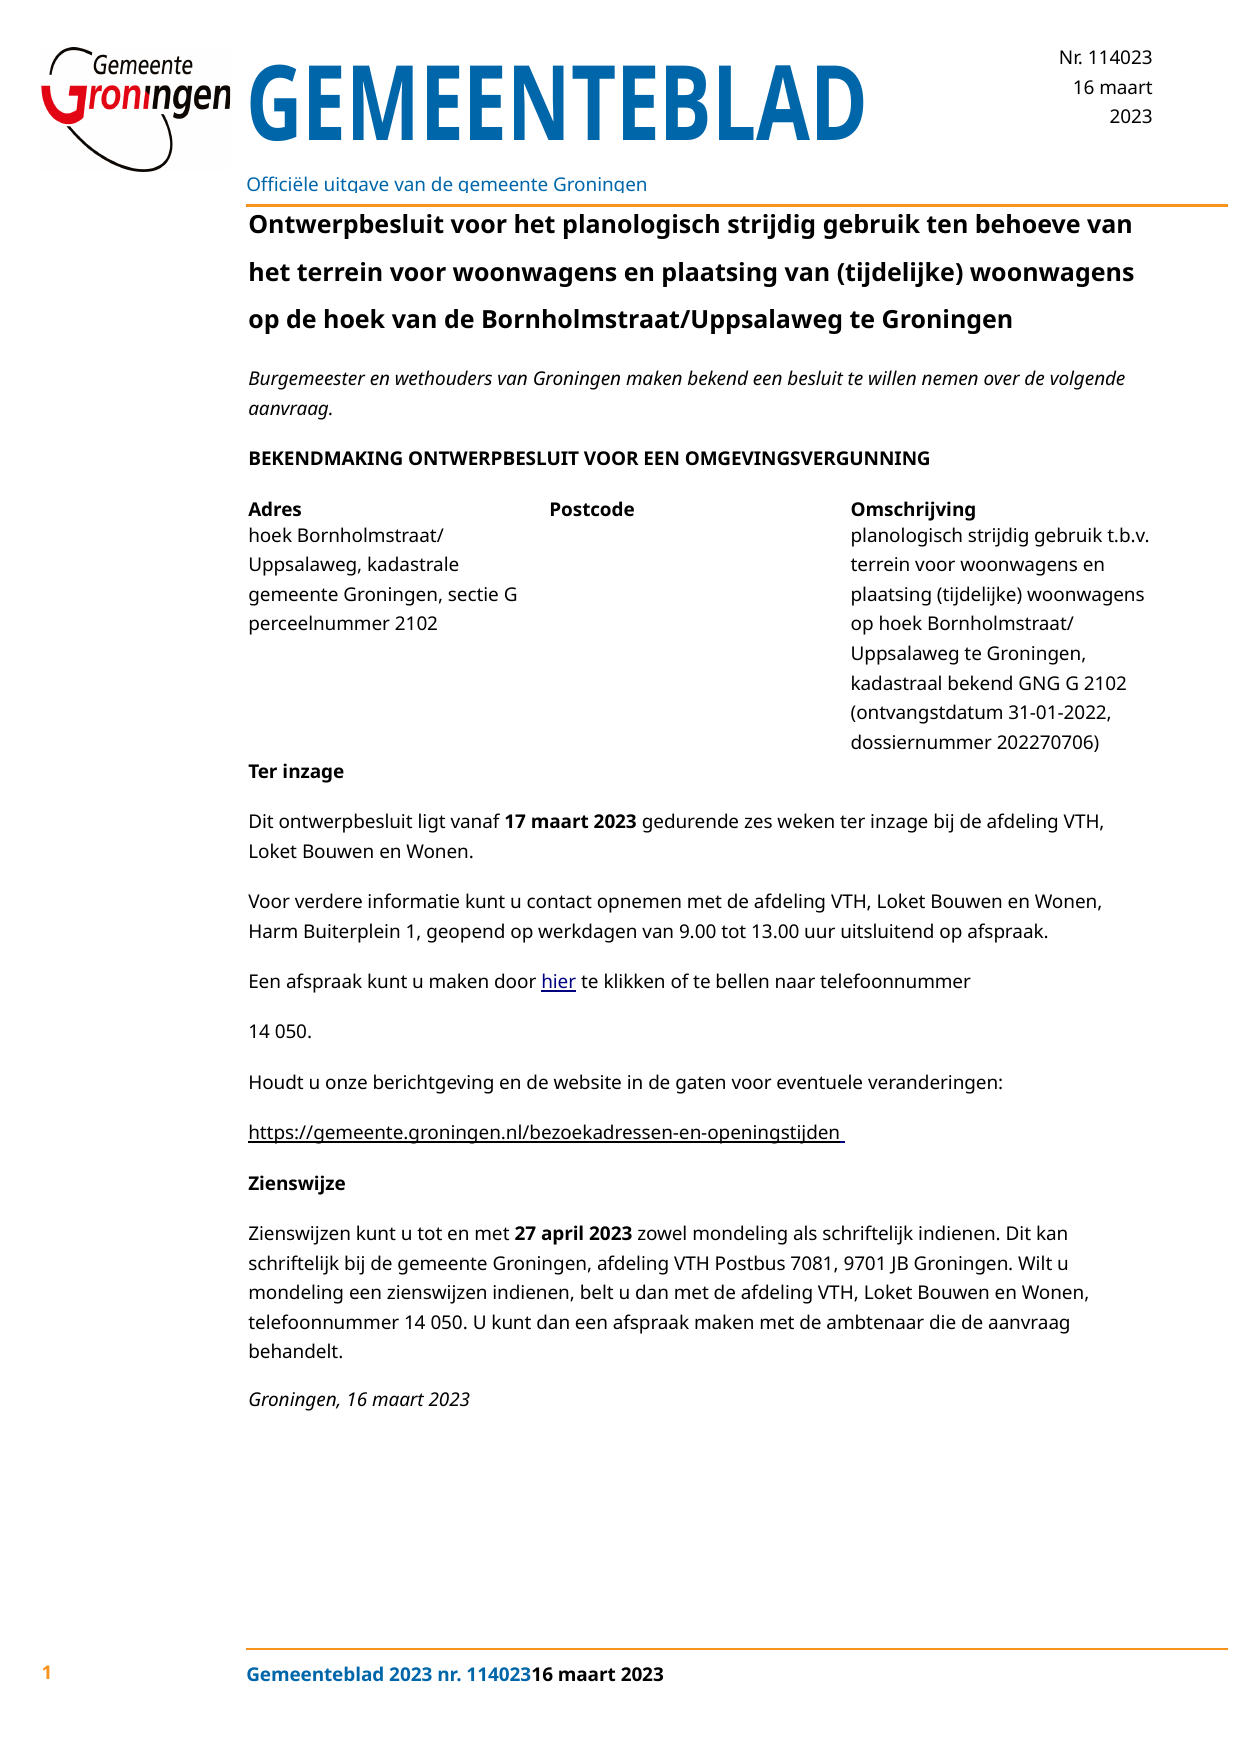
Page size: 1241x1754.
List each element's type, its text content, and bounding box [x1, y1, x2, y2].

text Dit ontwerpbesluit ligt vanaf 17 maart 2023 gedurende zes weken ter inzage bij de afdeling VTH, Loket Bouwen en Wonen. [248, 808, 1152, 863]
table_header Adres [248, 496, 549, 522]
text Voor verdere informatie kunt u contact opnemen met de afdeling VTH, Loket Bouwen en Wonen, Harm Buiterplein 1, geopend op werkdagen van 9.00 tot 13.00 uur uitsluitend op afspraak. [248, 888, 1152, 943]
table_header Postcode [549, 496, 850, 522]
text Een afspraak kunt u maken door hier te klikken of te bellen naar telefoonnummer [248, 968, 1152, 994]
text Houdt u onze berichtgeving en de website in de gaten voor eventuele veranderingen: [248, 1069, 1152, 1095]
picture [41, 47, 231, 172]
table_cell hoek Bornholmstraat/ Uppsalaweg, kadastrale gemeente Groningen, sectie G perceelnummer 2102 [248, 522, 549, 754]
table_cell planologisch strijdig gebruik t.b.v. terrein voor woonwagens en plaatsing (tijdelijke) woonwagens op hoek Bornholmstraat/ Uppsalaweg te Groningen, kadastraal bekend GNG G 2102 (ontvangstdatum 31-01-2022, dossiernummer 202270706) [850, 522, 1152, 754]
text Zienswijze [248, 1170, 1152, 1196]
table_cell [549, 522, 850, 754]
text BEKENDMAKING ONTWERPBESLUIT VOOR EEN OMGEVINGSVERGUNNING [248, 446, 1152, 471]
text Groningen, 16 maart 2023 [248, 1386, 1152, 1412]
text 14 050. [248, 1019, 1152, 1044]
text Ter inzage [248, 758, 1152, 783]
table_header Omschrijving [850, 496, 1152, 522]
text Burgemeester en wethouders van Groningen maken bekend een besluit te willen nemen over de volgende aanvraag. [248, 366, 1152, 421]
text Zienswijzen kunt u tot en met 27 april 2023 zowel mondeling als schriftelijk indienen. Dit kan schriftelijk bij de gemeente Groningen, afdeling VTH Postbus 7081, 9701 JB Groningen. Wilt u mondeling een zienswijzen indienen, belt u dan met de afdeling VTH, Loket Bouwen en Wonen, telefoonnummer 14 050. U kunt dan een afspraak maken met de ambtenaar die de aanvraag behandelt. [248, 1220, 1152, 1364]
text https://gemeente.groningen.nl/bezoekadressen-en-openingstijden [248, 1119, 1152, 1145]
text Ontwerpbesluit voor het planologisch strijdig gebruik ten behoeve van het terrein voor woonwagens en plaatsing van (tijdelijke) woonwagens op de hoek van de Bornholmstraat/Uppsalaweg te Groningen [248, 207, 1152, 336]
